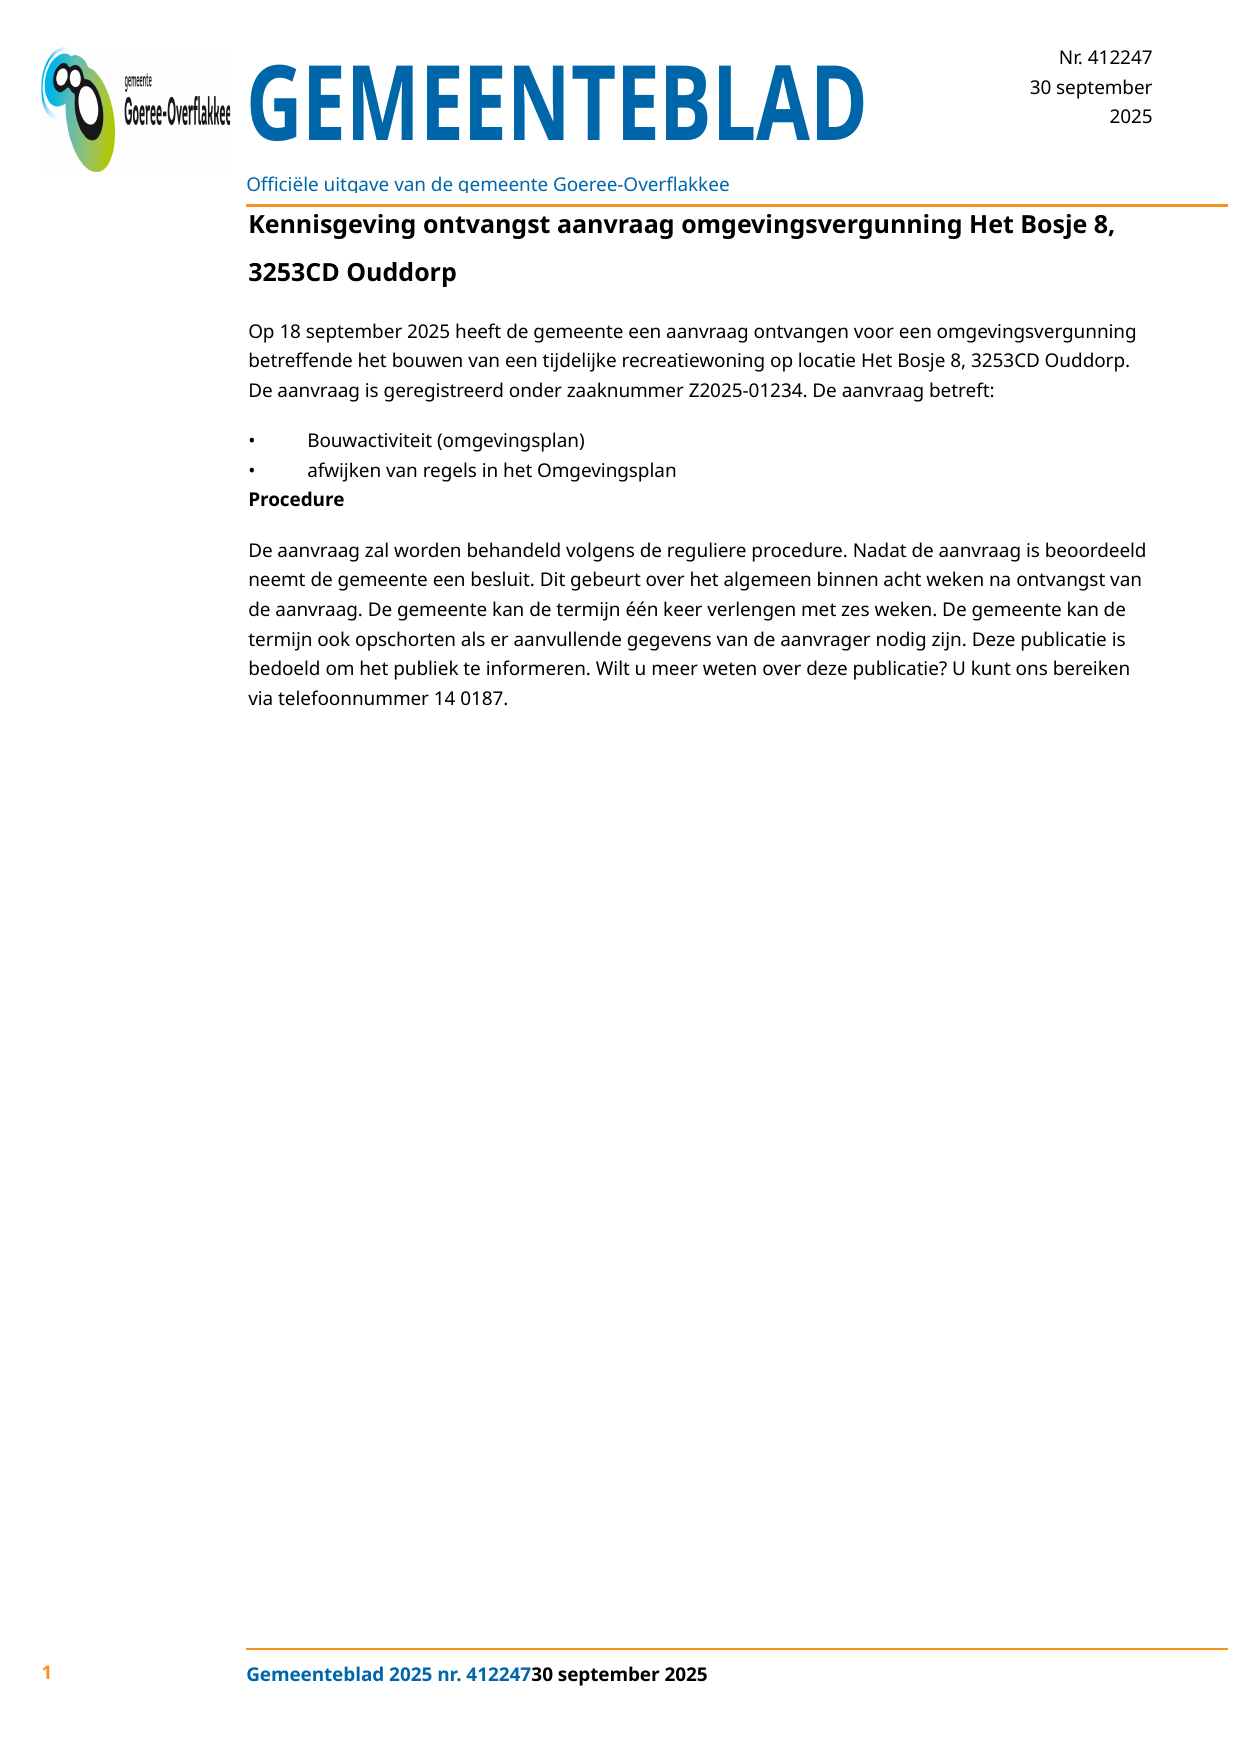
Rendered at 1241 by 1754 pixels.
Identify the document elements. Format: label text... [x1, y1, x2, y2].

text Op 18 september 2025 heeft de gemeente een aanvraag ontvangen voor een omgevingsvergunning betreffende het bouwen van een tijdelijke recreatiewoning op locatie Het Bosje 8, 3253CD Ouddorp. De aanvraag is geregistreerd onder zaaknummer Z2025-01234. De aanvraag betreft: [248, 318, 1152, 403]
picture [41, 47, 231, 172]
list Bouwactiviteit (omgevingsplan) [248, 427, 1152, 453]
text De aanvraag zal worden behandeld volgens de reguliere procedure. Nadat de aanvraag is beoordeeld neemt de gemeente een besluit. Dit gebeurt over het algemeen binnen acht weken na ontvangst van de aanvraag. De gemeente kan de termijn één keer verlengen met zes weken. De gemeente kan de termijn ook opschorten als er aanvullende gegevens van de aanvrager nodig zijn. Deze publicatie is bedoeld om het publiek te informeren. Wilt u meer weten over deze publicatie? U kunt ons bereiken via telefoonnummer 14 0187. [248, 537, 1152, 711]
text Procedure [248, 487, 1152, 512]
text Kennisgeving ontvangst aanvraag omgevingsvergunning Het Bosje 8, 3253CD Ouddorp [248, 207, 1152, 288]
list afwijken van regels in het Omgevingsplan [248, 457, 1152, 483]
